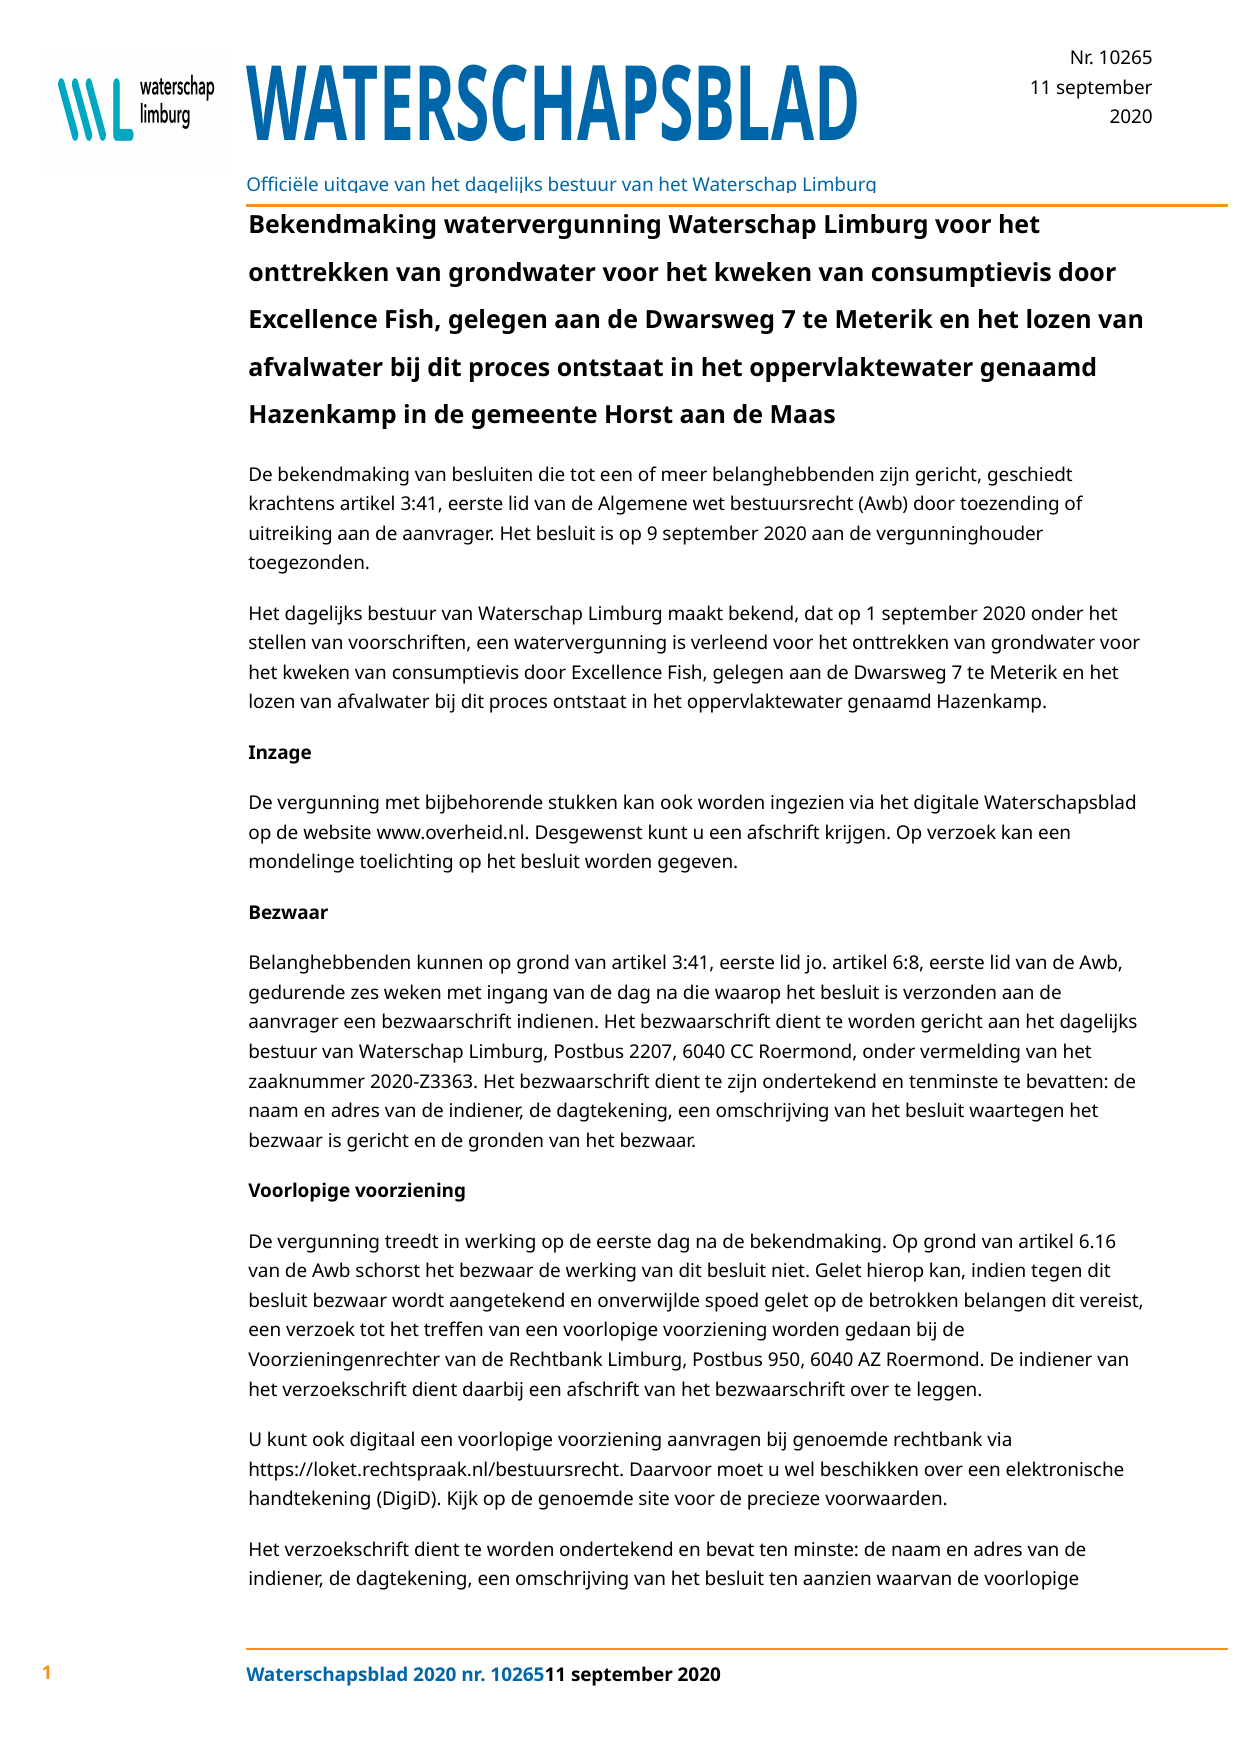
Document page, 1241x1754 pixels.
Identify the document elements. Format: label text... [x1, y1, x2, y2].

text Bezwaar [248, 899, 1152, 925]
picture [41, 47, 231, 172]
text Voorlopige voorziening [248, 1177, 1152, 1203]
text Het verzoekschrift dient te worden ondertekend en bevat ten minste: de naam en adres van de indiener, de dagtekening, een omschrijving van het besluit ten aanzien waarvan de voorlopige [248, 1536, 1152, 1591]
text Het dagelijks bestuur van Waterschap Limburg maakt bekend, dat op 1 september 2020 onder het stellen van voorschriften, een watervergunning is verleend voor het onttrekken van grondwater voor het kweken van consumptievis door Excellence Fish, gelegen aan de Dwarsweg 7 te Meterik en het lozen van afvalwater bij dit proces ontstaat in het oppervlaktewater genaamd Hazenkamp. [248, 600, 1152, 714]
text De bekendmaking van besluiten die tot een of meer belanghebbenden zijn gericht, geschiedt krachtens artikel 3:41, eerste lid van de Algemene wet bestuursrecht (Awb) door toezending of uitreiking aan de aanvrager. Het besluit is op 9 september 2020 aan de vergunninghouder toegezonden. [248, 461, 1152, 575]
text U kunt ook digitaal een voorlopige voorziening aanvragen bij genoemde rechtbank via https://loket.rechtspraak.nl/bestuursrecht. Daarvoor moet u wel beschikken over een elektronische handtekening (DigiD). Kijk op de genoemde site voor de precieze voorwaarden. [248, 1426, 1152, 1511]
text Inzage [248, 739, 1152, 765]
text De vergunning met bijbehorende stukken kan ook worden ingezien via het digitale Waterschapsblad op de website www.overheid.nl. Desgewenst kunt u een afschrift krijgen. Op verzoek kan een mondelinge toelichting op het besluit worden gegeven. [248, 789, 1152, 874]
text Belanghebbenden kunnen op grond van artikel 3:41, eerste lid jo. artikel 6:8, eerste lid van de Awb, gedurende zes weken met ingang van de dag na die waarop het besluit is verzonden aan de aanvrager een bezwaarschrift indienen. Het bezwaarschrift dient te worden gericht aan het dagelijks bestuur van Waterschap Limburg, Postbus 2207, 6040 CC Roermond, onder vermelding van het zaaknummer 2020-Z3363. Het bezwaarschrift dient te zijn ondertekend en tenminste te bevatten: de naam en adres van de indiener, de dagtekening, een omschrijving van het besluit waartegen het bezwaar is gericht en de gronden van het bezwaar. [248, 949, 1152, 1153]
text De vergunning treedt in werking op de eerste dag na de bekendmaking. Op grond van artikel 6.16 van de Awb schorst het bezwaar de werking van dit besluit niet. Gelet hierop kan, indien tegen dit besluit bezwaar wordt aangetekend en onverwijlde spoed gelet op de betrokken belangen dit vereist, een verzoek tot het treffen van een voorlopige voorziening worden gedaan bij de Voorzieningenrechter van de Rechtbank Limburg, Postbus 950, 6040 AZ Roermond. De indiener van het verzoekschrift dient daarbij een afschrift van het bezwaarschrift over te leggen. [248, 1228, 1152, 1401]
text Bekendmaking watervergunning Waterschap Limburg voor het onttrekken van grondwater voor het kweken van consumptievis door Excellence Fish, gelegen aan de Dwarsweg 7 te Meterik en het lozen van afvalwater bij dit proces ontstaat in het oppervlaktewater genaamd Hazenkamp in de gemeente Horst aan de Maas [248, 207, 1152, 431]
